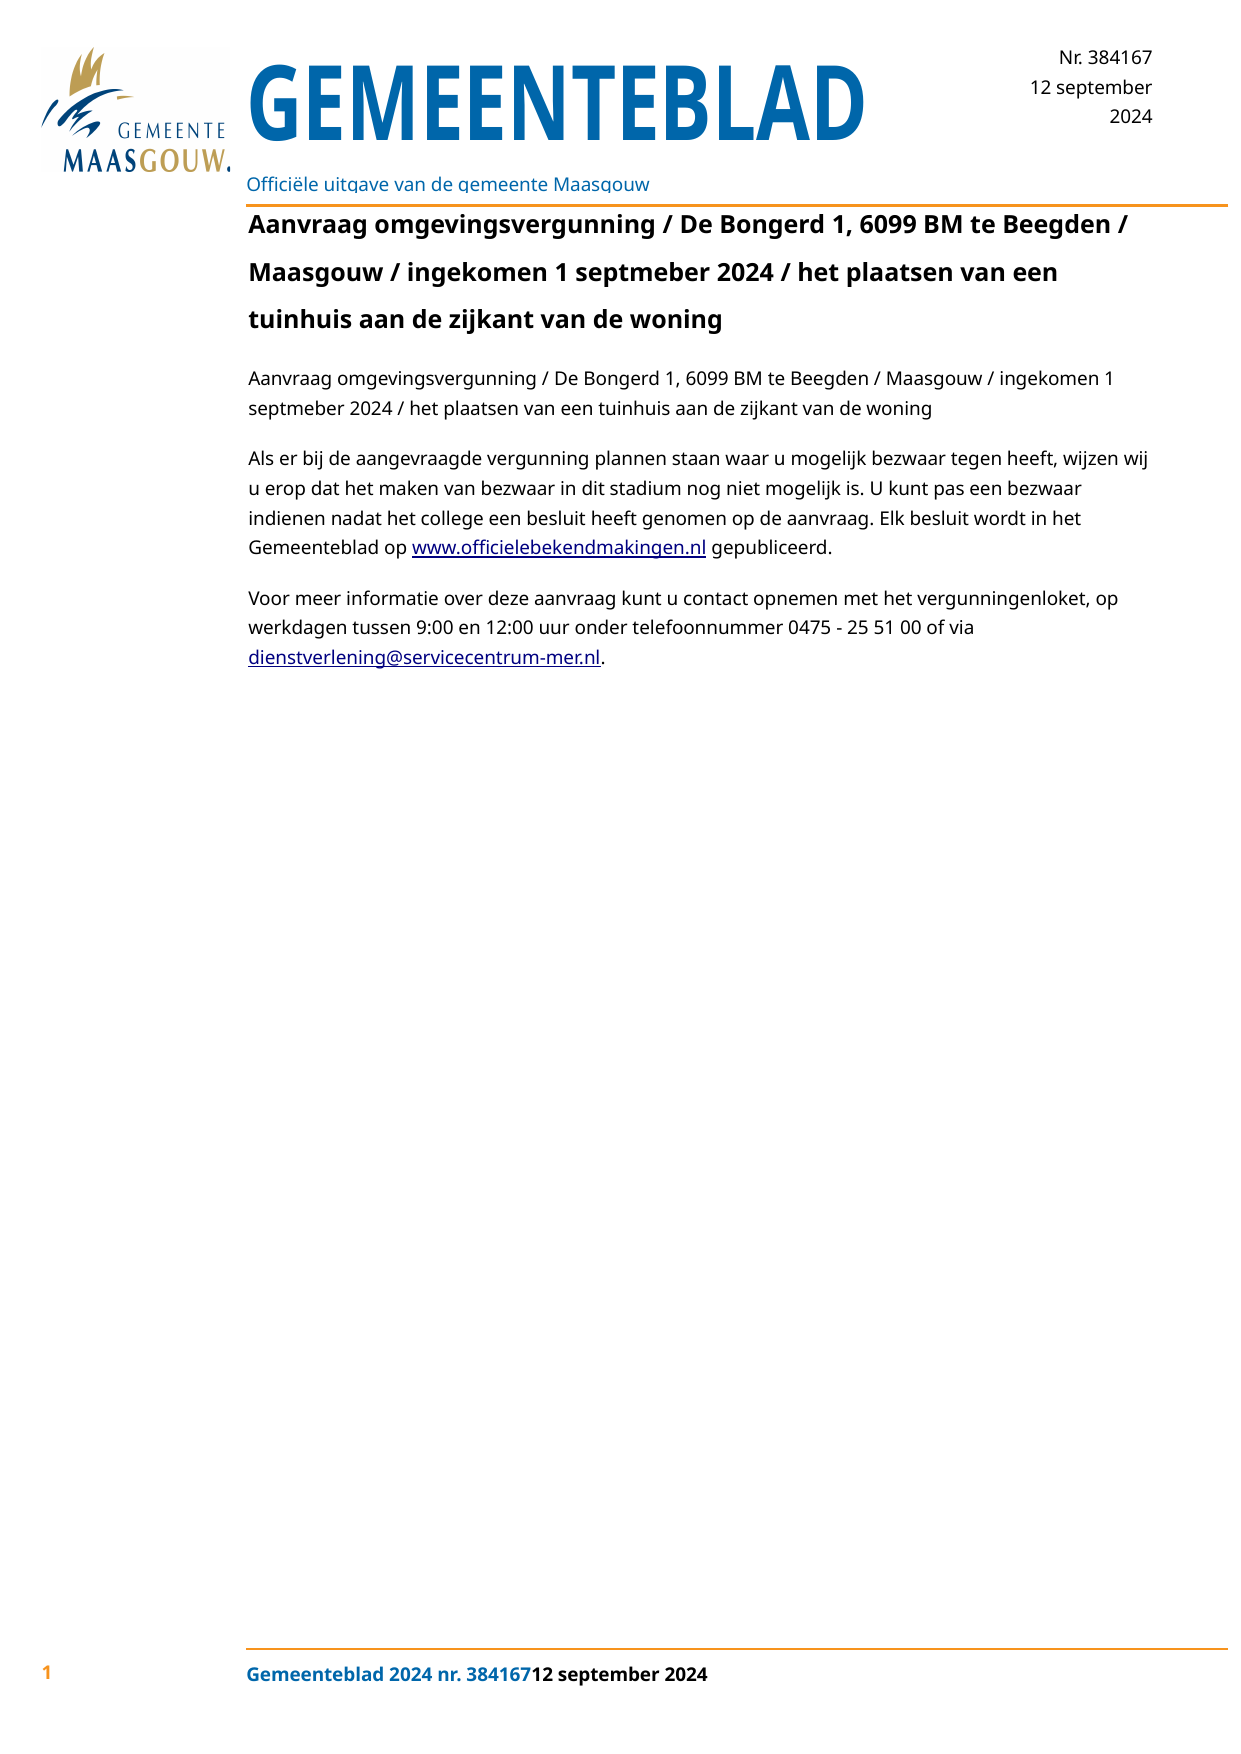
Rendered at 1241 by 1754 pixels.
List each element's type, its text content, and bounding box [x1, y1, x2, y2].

text Aanvraag omgevingsvergunning / De Bongerd 1, 6099 BM te Beegden / Maasgouw / ingekomen 1 septmeber 2024 / het plaatsen van een tuinhuis aan de zijkant van de woning [248, 207, 1152, 336]
picture [41, 47, 231, 172]
text Als er bij de aangevraagde vergunning plannen staan waar u mogelijk bezwaar tegen heeft, wijzen wij u erop dat het maken van bezwaar in dit stadium nog niet mogelijk is. U kunt pas een bezwaar indienen nadat het college een besluit heeft genomen op de aanvraag. Elk besluit wordt in het Gemeenteblad op www.officielebekendmakingen.nl gepubliceerd. [248, 446, 1152, 560]
text Voor meer informatie over deze aanvraag kunt u contact opnemen met het vergunningenloket, op werkdagen tussen 9:00 en 12:00 uur onder telefoonnummer 0475 - 25 51 00 of via dienstverlening@servicecentrum-mer.nl. [248, 585, 1152, 669]
text Aanvraag omgevingsvergunning / De Bongerd 1, 6099 BM te Beegden / Maasgouw / ingekomen 1 septmeber 2024 / het plaatsen van een tuinhuis aan de zijkant van de woning [248, 366, 1152, 421]
